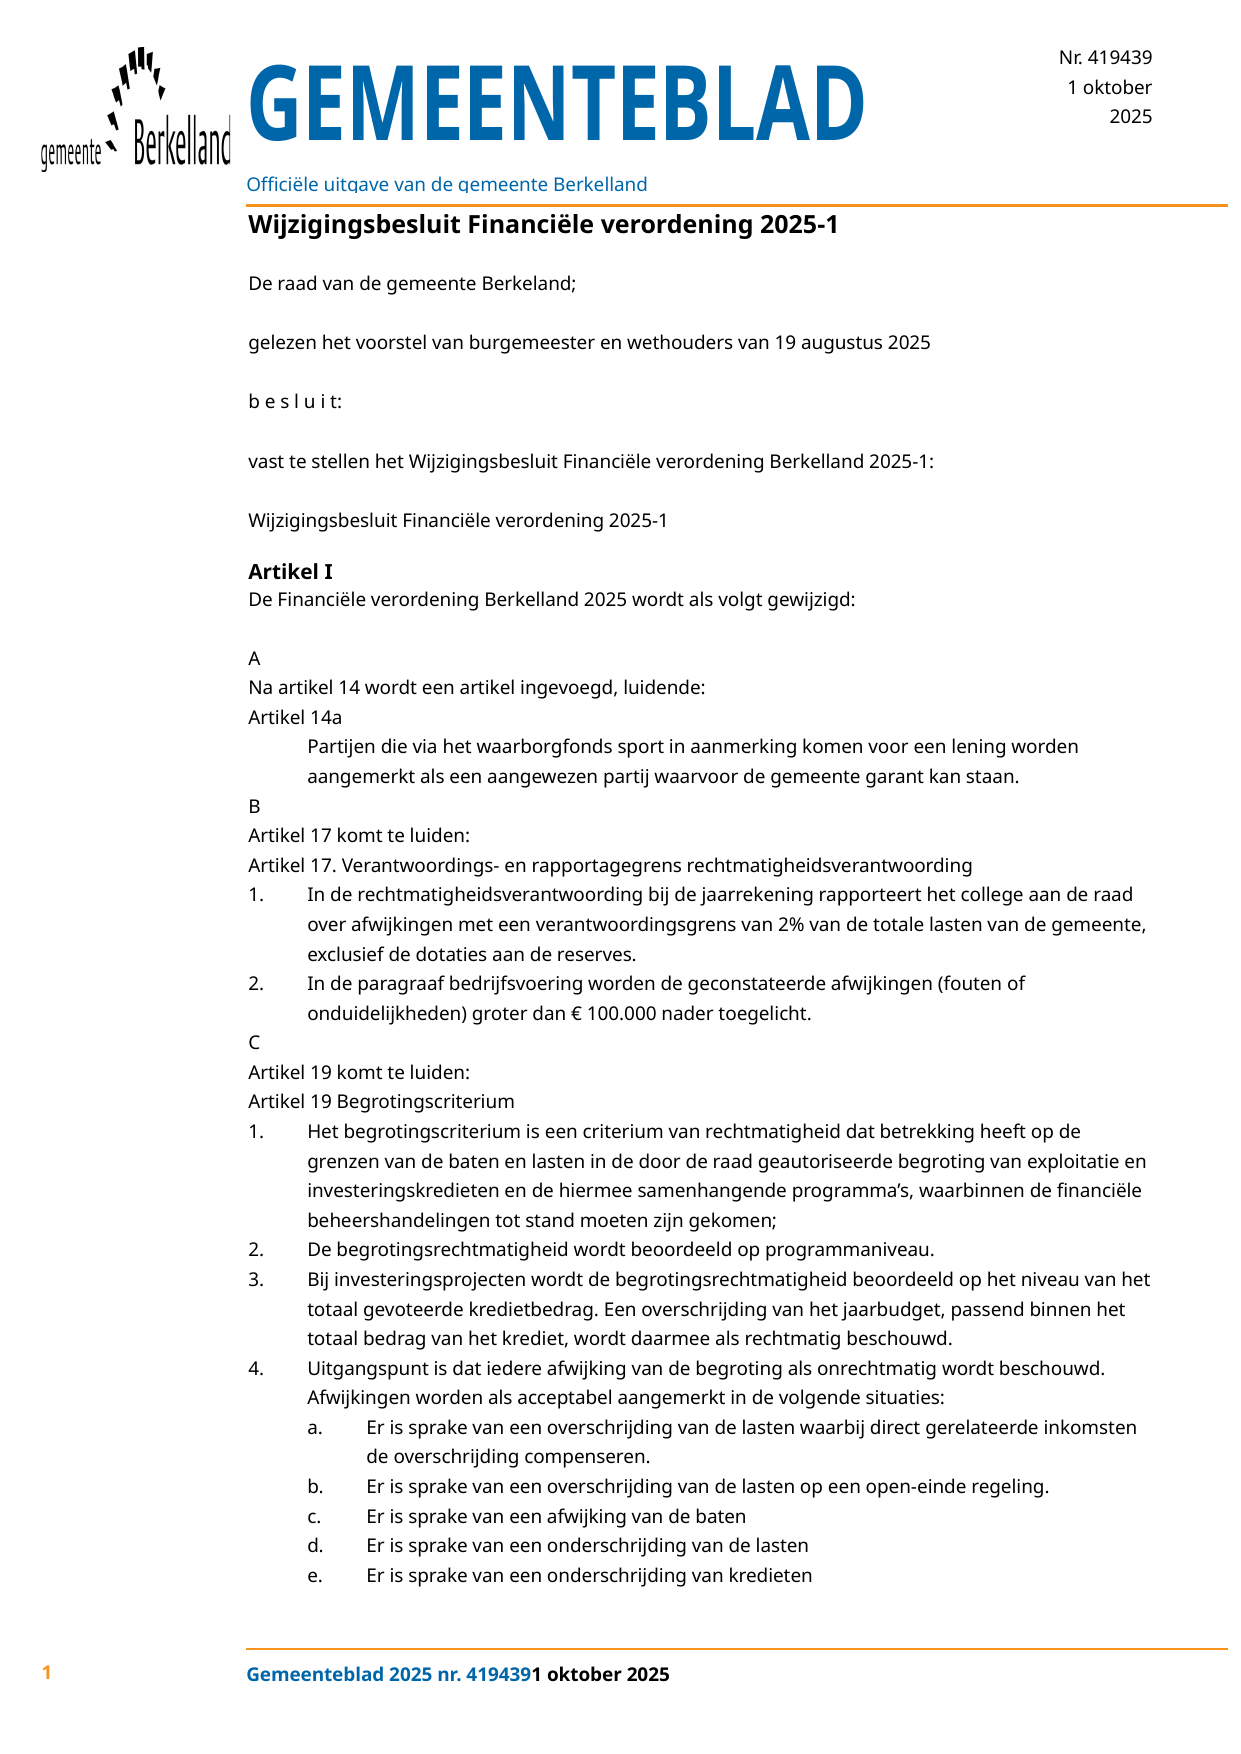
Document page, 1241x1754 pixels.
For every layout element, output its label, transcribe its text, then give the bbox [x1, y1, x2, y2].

text De raad van de gemeente Berkeland; [248, 270, 1152, 296]
text A [248, 645, 1152, 671]
text Artikel 19 komt te luiden: [248, 1059, 1152, 1085]
list Er is sprake van een overschrijding van de lasten waarbij direct gerelateerde inkomsten de overschrijding compenseren. [307, 1414, 1152, 1469]
text C [248, 1029, 1152, 1055]
text vast te stellen het Wijzigingsbesluit Financiële verordening Berkelland 2025-1: [248, 448, 1152, 473]
text Artikel 17. Verantwoordings- en rapportagegrens rechtmatigheidsverantwoording [248, 852, 1152, 878]
list Er is sprake van een afwijking van de baten [307, 1503, 1152, 1529]
list Het begrotingscriterium is een criterium van rechtmatigheid dat betrekking heeft op de grenzen van de baten en lasten in de door de raad geautoriseerde begroting van exploitatie en investeringskredieten en de hiermee samenhangende programma’s, waarbinnen de financiële beheershandelingen tot stand moeten zijn gekomen; [248, 1118, 1152, 1233]
text B [248, 793, 1152, 819]
picture [41, 47, 231, 172]
text Wijzigingsbesluit Financiële verordening 2025-1 [248, 207, 1152, 241]
text De Financiële verordening Berkelland 2025 wordt als volgt gewijzigd: [248, 586, 1152, 612]
text Artikel I [248, 557, 1152, 586]
list In de rechtmatigheidsverantwoording bij de jaarrekening rapporteert het college aan de raad over afwijkingen met een verantwoordingsgrens van 2% van de totale lasten van de gemeente, exclusief de dotaties aan de reserves. [248, 882, 1152, 967]
list Er is sprake van een overschrijding van de lasten op een open-einde regeling. [307, 1473, 1152, 1499]
text Artikel 19 Begrotingscriterium [248, 1089, 1152, 1114]
text gelezen het voorstel van burgemeester en wethouders van 19 augustus 2025 [248, 329, 1152, 355]
list Er is sprake van een onderschrijding van kredieten [307, 1562, 1152, 1588]
list In de paragraaf bedrijfsvoering worden de geconstateerde afwijkingen (fouten of onduidelijkheden) groter dan € 100.000 nader toegelicht. [248, 970, 1152, 1026]
text Wijzigingsbesluit Financiële verordening 2025-1 [248, 507, 1152, 533]
text b e s l u i t: [248, 389, 1152, 414]
text Artikel 17 komt te luiden: [248, 822, 1152, 848]
list Er is sprake van een onderschrijding van de lasten [307, 1532, 1152, 1558]
text Na artikel 14 wordt een artikel ingevoegd, luidende: [248, 674, 1152, 700]
list De begrotingsrechtmatigheid wordt beoordeeld op programmaniveau. [248, 1237, 1152, 1262]
list Uitgangspunt is dat iedere afwijking van de begroting als onrechtmatig wordt beschouwd. Afwijkingen worden als acceptabel aangemerkt in de volgende situaties: [248, 1355, 1152, 1410]
text Artikel 14a [248, 704, 1152, 730]
list Bij investeringsprojecten wordt de begrotingsrechtmatigheid beoordeeld op het niveau van het totaal gevoteerde kredietbedrag. Een overschrijding van het jaarbudget, passend binnen het totaal bedrag van het krediet, wordt daarmee als rechtmatig beschouwd. [248, 1266, 1152, 1351]
list Partijen die via het waarborgfonds sport in aanmerking komen voor een lening worden aangemerkt als een aangewezen partij waarvoor de gemeente garant kan staan. [248, 734, 1152, 789]
